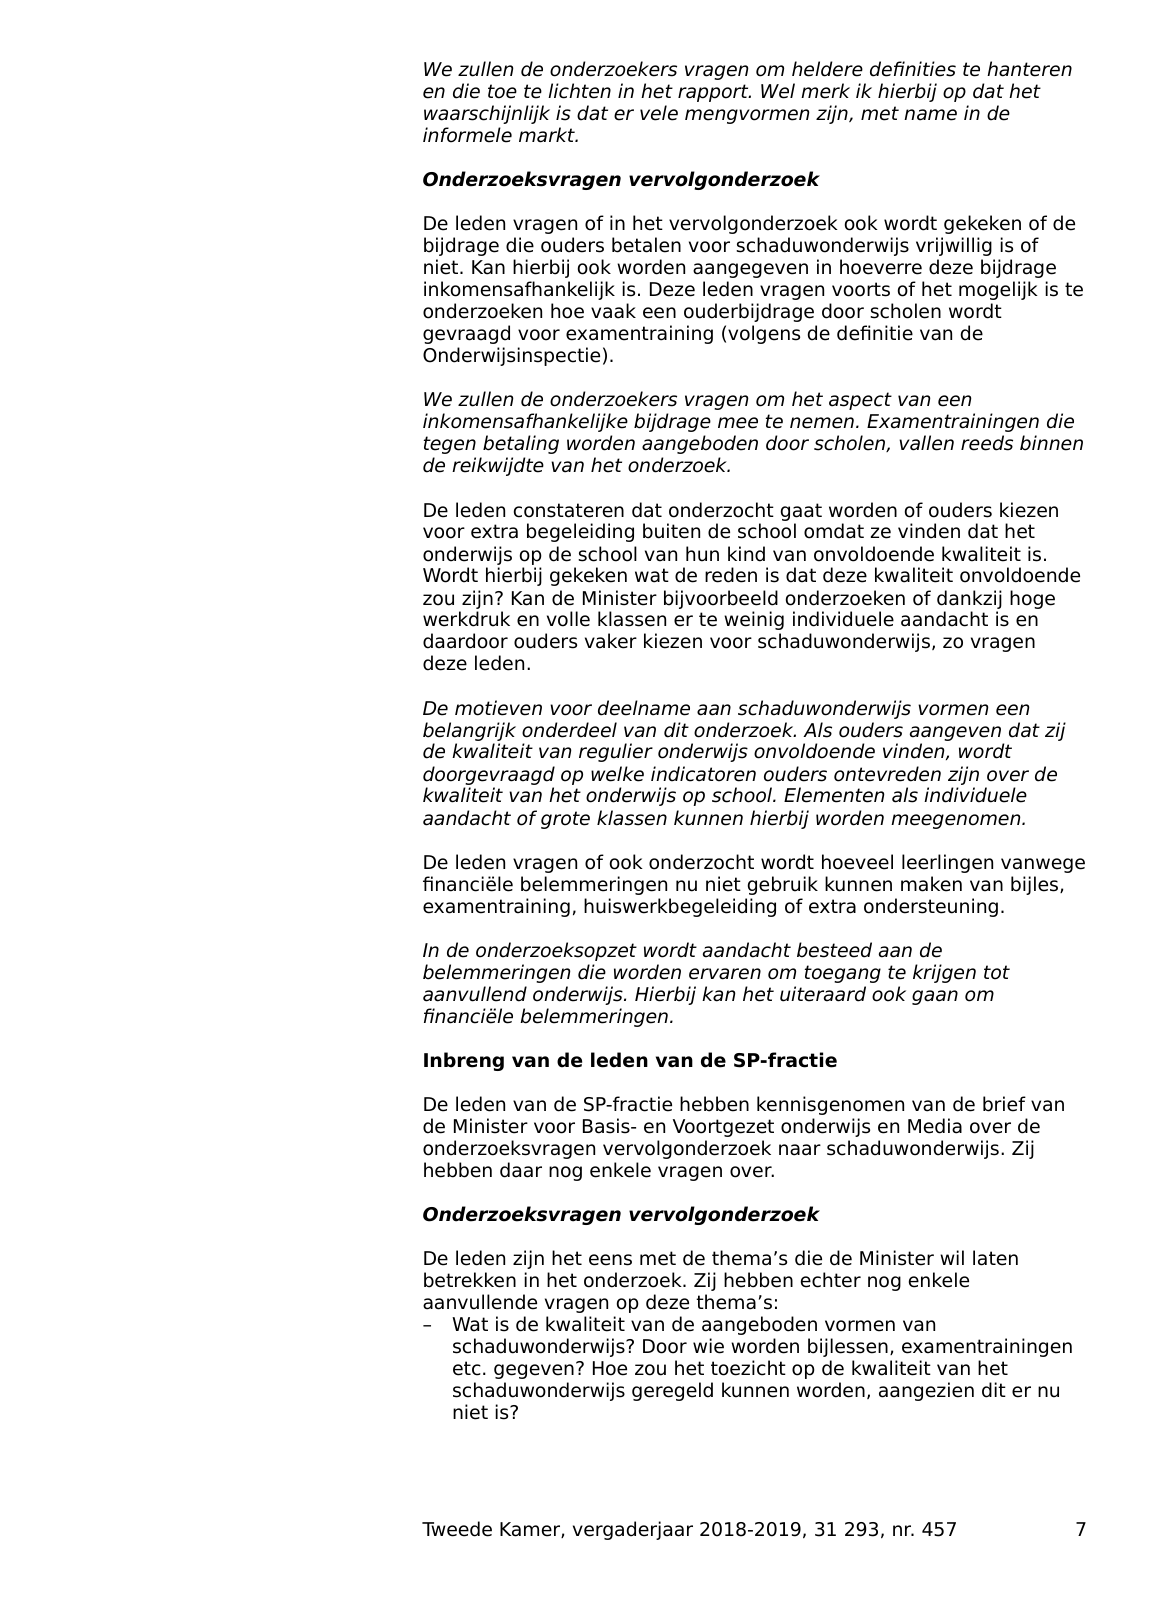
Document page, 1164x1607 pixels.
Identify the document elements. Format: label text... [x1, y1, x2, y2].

text De leden zijn het eens met de thema’s die de Minister wil laten betrekken in het onderzoek. Zij hebben echter nog enkele aanvullende vragen op deze thema’s: [422, 1248, 1087, 1314]
text We zullen de onderzoekers vragen om heldere definities te hanteren en die toe te lichten in het rapport. Wel merk ik hierbij op dat het waarschijnlijk is dat er vele mengvormen zijn, met name in de informele markt. [422, 59, 1087, 147]
text De leden van de SP-fractie hebben kennisgenomen van de brief van de Minister voor Basis- en Voortgezet onderwijs en Media over de onderzoeksvragen vervolgonderzoek naar schaduwonderwijs. Zij hebben daar nog enkele vragen over. [422, 1094, 1087, 1182]
text We zullen de onderzoekers vragen om het aspect van een inkomensafhankelijke bijdrage mee te nemen. Examentrainingen die tegen betaling worden aangeboden door scholen, vallen reeds binnen de reikwijdte van het onderzoek. [422, 389, 1087, 477]
text De leden vragen of ook onderzocht wordt hoeveel leerlingen vanwege financiële belemmeringen nu niet gebruik kunnen maken van bijles, examentraining, huiswerkbegeleiding of extra ondersteuning. [422, 852, 1087, 917]
text In de onderzoeksopzet wordt aandacht besteed aan de belemmeringen die worden ervaren om toegang te krijgen tot aanvullend onderwijs. Hierbij kan het uiteraard ook gaan om financiële belemmeringen. [422, 940, 1087, 1028]
text De motieven voor deelname aan schaduwonderwijs vormen een belangrijk onderdeel van dit onderzoek. Als ouders aangeven dat zij de kwaliteit van regulier onderwijs onvoldoende vinden, wordt doorgevraagd op welke indicatoren ouders ontevreden zijn over de kwaliteit van het onderwijs op school. Elementen als individuele aandacht of grote klassen kunnen hierbij worden meegenomen. [422, 697, 1087, 829]
subtitle Inbreng van de leden van de SP-fractie [422, 1050, 1087, 1072]
subtitle Onderzoeksvragen vervolgonderzoek [422, 1204, 1087, 1226]
text De leden vragen of in het vervolgonderzoek ook wordt gekeken of de bijdrage die ouders betalen voor schaduwonderwijs vrijwillig is of niet. Kan hierbij ook worden aangegeven in hoeverre deze bijdrage inkomensafhankelijk is. Deze leden vragen voorts of het mogelijk is te onderzoeken hoe vaak een ouderbijdrage door scholen wordt gevraagd voor examentraining (volgens de definitie van de Onderwijsinspectie). [422, 213, 1087, 367]
text – Wat is de kwaliteit van de aangeboden vormen van schaduwonderwijs? Door wie worden bijlessen, examentrainingen etc. gegeven? Hoe zou het toezicht op de kwaliteit van het schaduwonderwijs geregeld kunnen worden, aangezien dit er nu niet is? [422, 1314, 1087, 1424]
subtitle Onderzoeksvragen vervolgonderzoek [422, 169, 1087, 191]
text De leden constateren dat onderzocht gaat worden of ouders kiezen voor extra begeleiding buiten de school omdat ze vinden dat het onderwijs op de school van hun kind van onvoldoende kwaliteit is. Wordt hierbij gekeken wat de reden is dat deze kwaliteit onvoldoende zou zijn? Kan de Minister bijvoorbeeld onderzoeken of dankzij hoge werkdruk en volle klassen er te weinig individuele aandacht is en daardoor ouders vaker kiezen voor schaduwonderwijs, zo vragen deze leden. [422, 499, 1087, 675]
